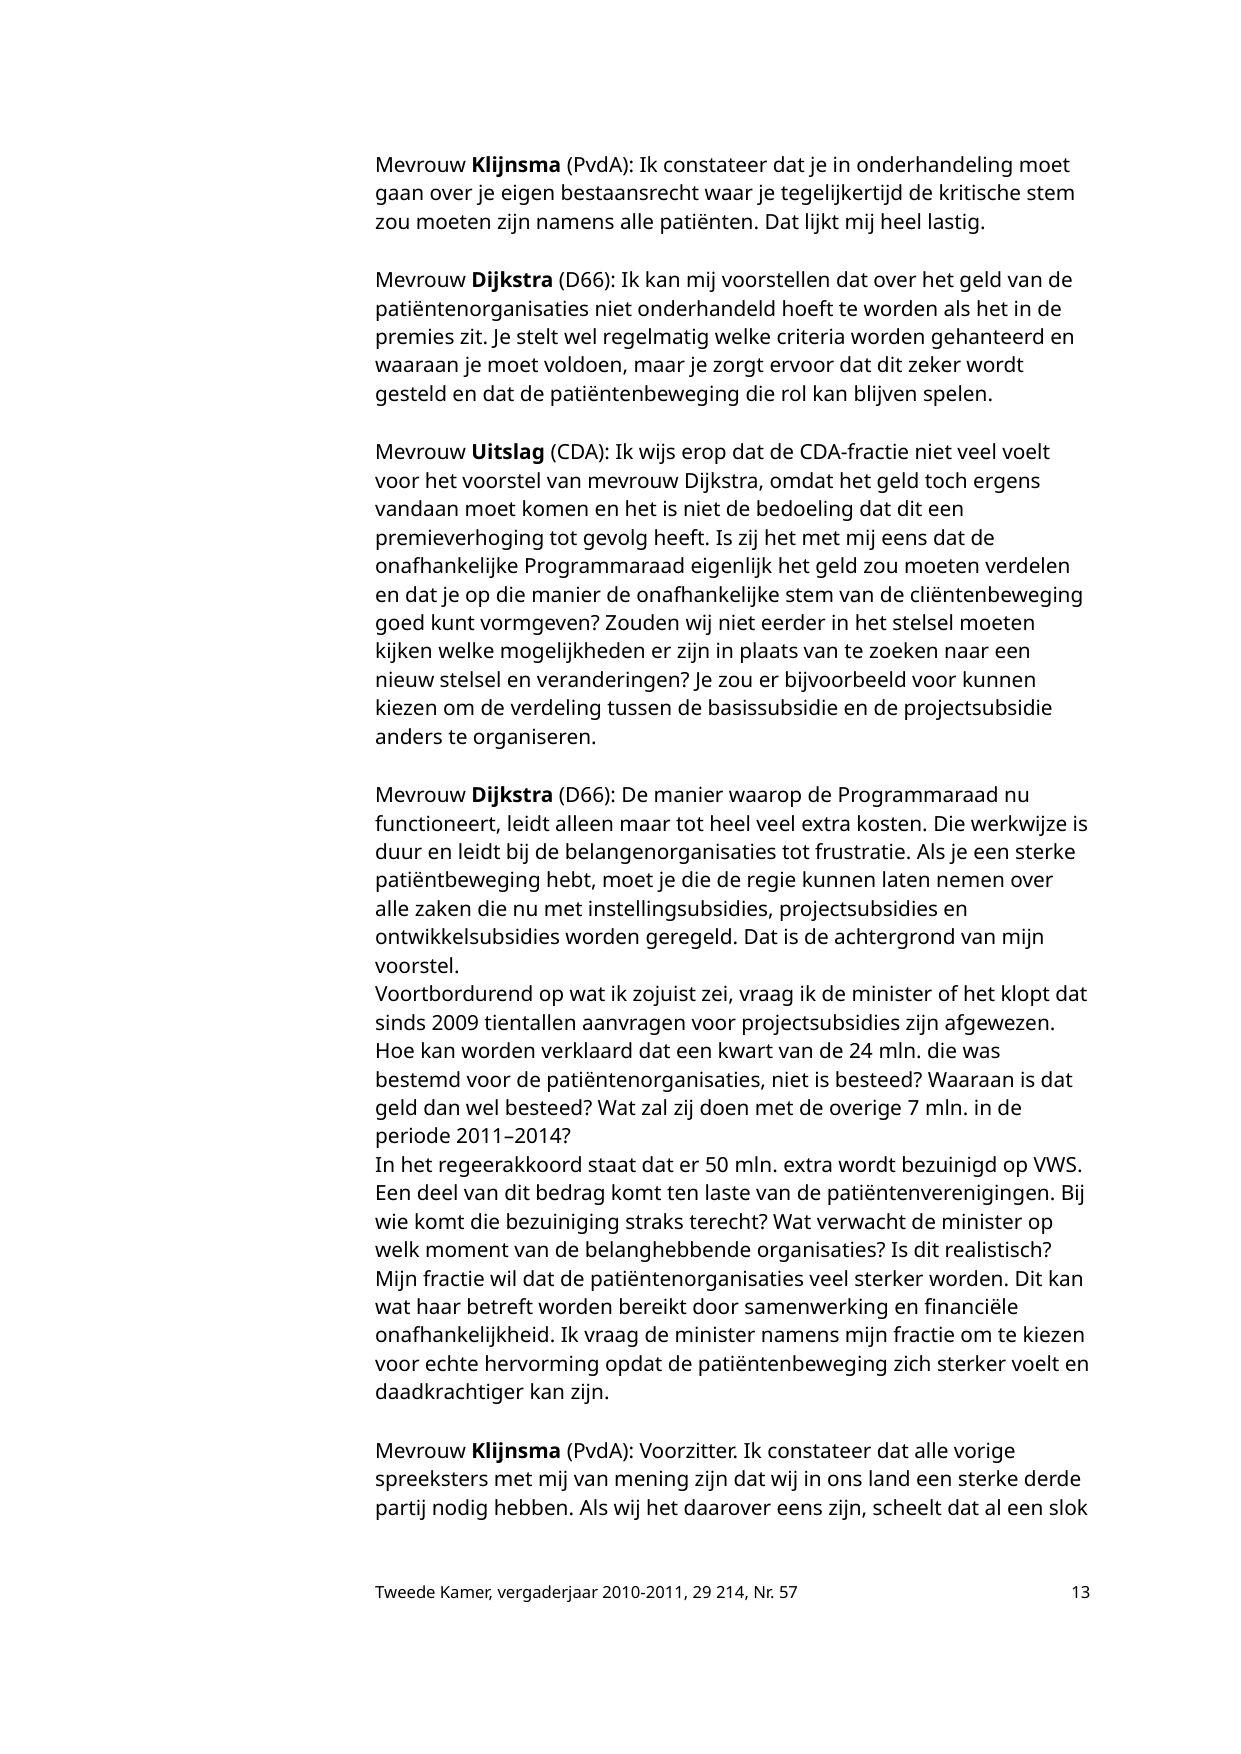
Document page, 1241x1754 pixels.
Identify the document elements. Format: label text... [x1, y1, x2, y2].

text Mevrouw Klijnsma (PvdA): Voorzitter. Ik constateer dat alle vorige spreeksters met mij van mening zijn dat wij in ons land een sterke derde partij nodig hebben. Als wij het daarover eens zijn, scheelt dat al een slok [375, 1436, 1090, 1521]
text Mevrouw Dijkstra (D66): Ik kan mij voorstellen dat over het geld van de patiëntenorganisaties niet onderhandeld hoeft te worden als het in de premies zit. Je stelt wel regelmatig welke criteria worden gehanteerd en waaraan je moet voldoen, maar je zorgt ervoor dat dit zeker wordt gesteld en dat de patiëntenbeweging die rol kan blijven spelen. [375, 265, 1090, 407]
text Voortbordurend op wat ik zojuist zei, vraag ik de minister of het klopt dat sinds 2009 tientallen aanvragen voor projectsubsidies zijn afgewezen. Hoe kan worden verklaard dat een kwart van de 24 mln. die was bestemd voor de patiëntenorganisaties, niet is besteed? Waaraan is dat geld dan wel besteed? Wat zal zij doen met de overige 7 mln. in de periode 2011–2014? [375, 979, 1090, 1150]
text Mevrouw Klijnsma (PvdA): Ik constateer dat je in onderhandeling moet gaan over je eigen bestaansrecht waar je tegelijkertijd de kritische stem zou moeten zijn namens alle patiënten. Dat lijkt mij heel lastig. [375, 150, 1090, 235]
text Mevrouw Dijkstra (D66): De manier waarop de Programmaraad nu functioneert, leidt alleen maar tot heel veel extra kosten. Die werkwijze is duur en leidt bij de belangenorganisaties tot frustratie. Als je een sterke patiëntbeweging hebt, moet je die de regie kunnen laten nemen over alle zaken die nu met instellingsubsidies, projectsubsidies en ontwikkelsubsidies worden geregeld. Dat is de achtergrond van mijn voorstel. [375, 780, 1090, 979]
text Mevrouw Uitslag (CDA): Ik wijs erop dat de CDA-fractie niet veel voelt voor het voorstel van mevrouw Dijkstra, omdat het geld toch ergens vandaan moet komen en het is niet de bedoeling dat dit een premieverhoging tot gevolg heeft. Is zij het met mij eens dat de onafhankelijke Programmaraad eigenlijk het geld zou moeten verdelen en dat je op die manier de onafhankelijke stem van de cliëntenbeweging goed kunt vormgeven? Zouden wij niet eerder in het stelsel moeten kijken welke mogelijkheden er zijn in plaats van te zoeken naar een nieuw stelsel en veranderingen? Je zou er bijvoorbeeld voor kunnen kiezen om de verdeling tussen de basissubsidie en de projectsubsidie anders te organiseren. [375, 437, 1090, 750]
text In het regeerakkoord staat dat er 50 mln. extra wordt bezuinigd op VWS. Een deel van dit bedrag komt ten laste van de patiëntenverenigingen. Bij wie komt die bezuiniging straks terecht? Wat verwacht de minister op welk moment van de belanghebbende organisaties? Is dit realistisch? [375, 1150, 1090, 1264]
text Mijn fractie wil dat de patiëntenorganisaties veel sterker worden. Dit kan wat haar betreft worden bereikt door samenwerking en financiële onafhankelijkheid. Ik vraag de minister namens mijn fractie om te kiezen voor echte hervorming opdat de patiëntenbeweging zich sterker voelt en daadkrachtiger kan zijn. [375, 1264, 1090, 1406]
